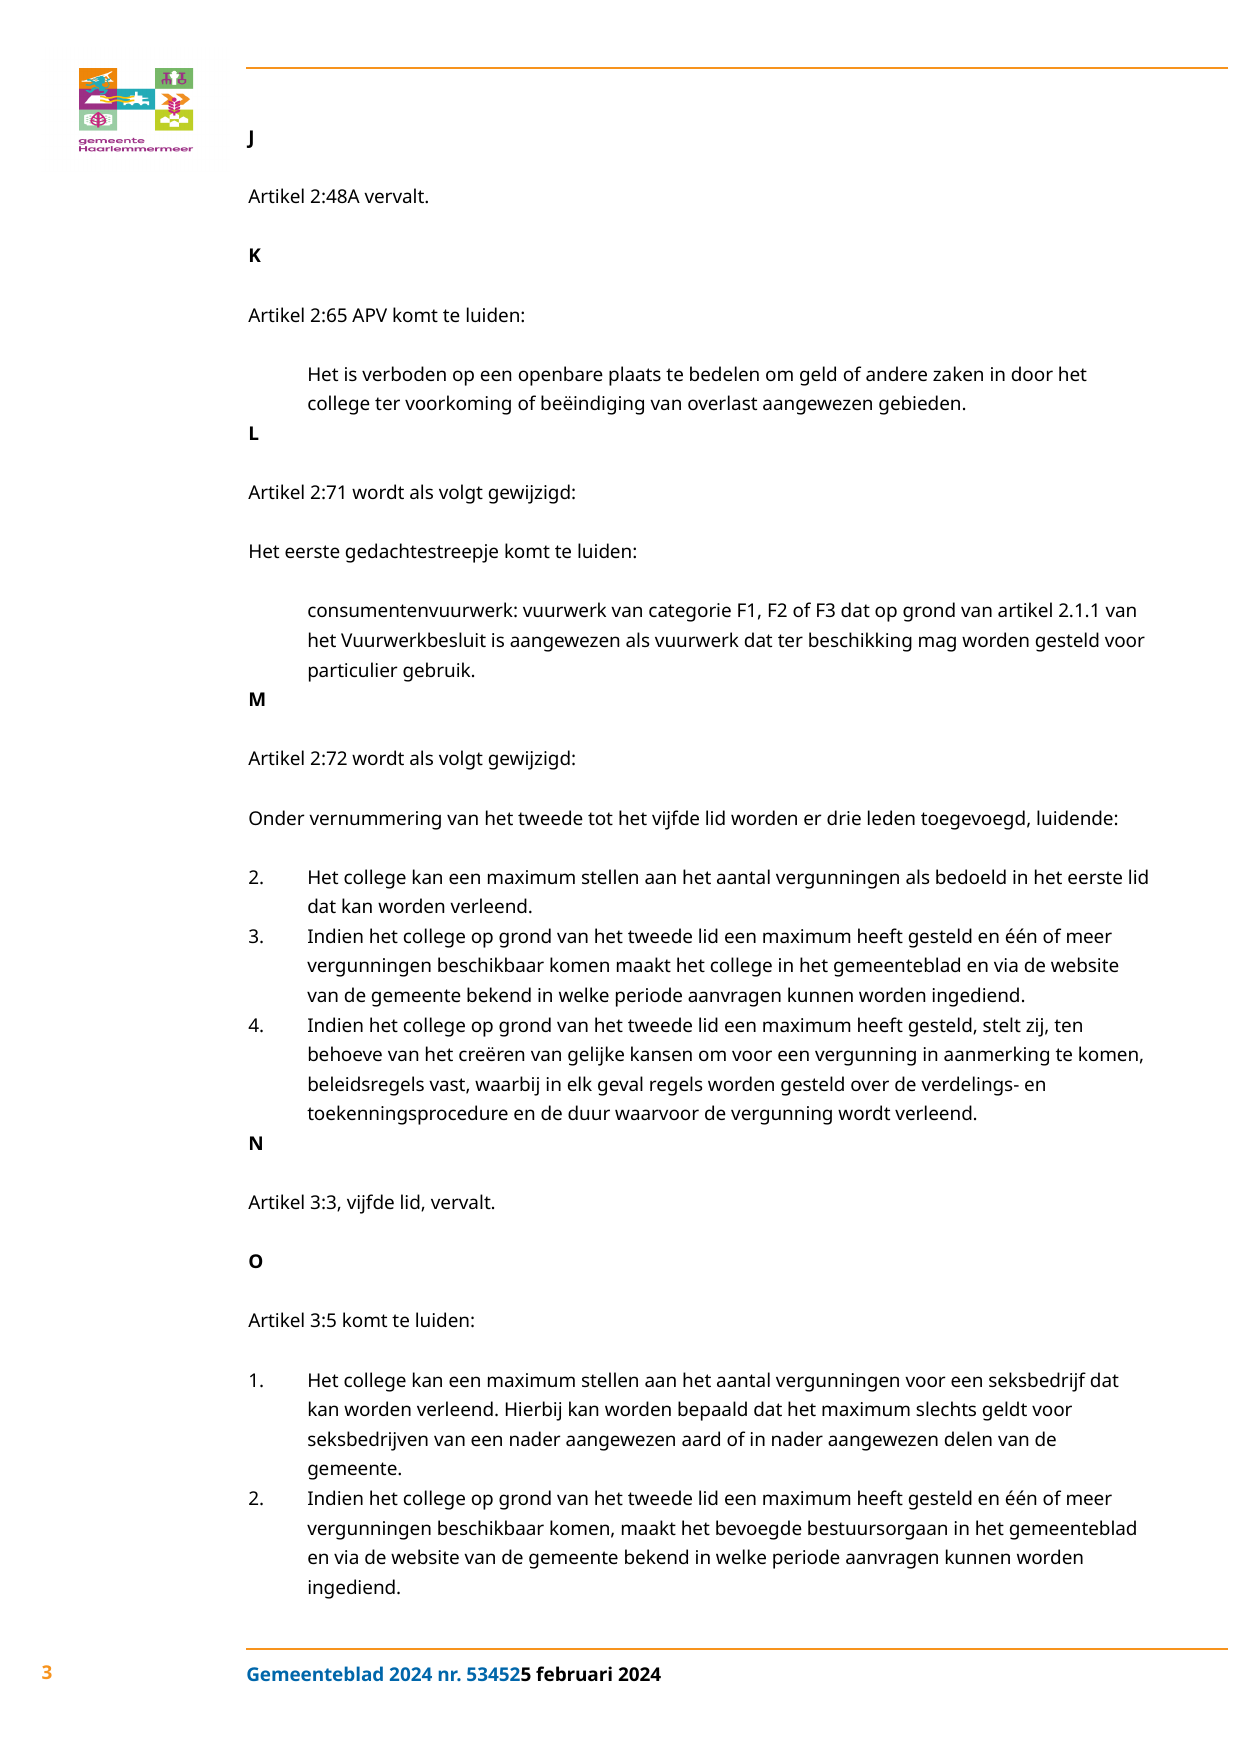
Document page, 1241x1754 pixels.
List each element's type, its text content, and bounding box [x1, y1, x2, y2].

list Het college kan een maximum stellen aan het aantal vergunningen als bedoeld in het eerste lid dat kan worden verleend. [248, 864, 1152, 919]
text Artikel 3:3, vijfde lid, vervalt. [248, 1189, 1152, 1215]
text Artikel 2:71 wordt als volgt gewijzigd: [248, 479, 1152, 505]
text K [248, 243, 1152, 268]
text M [248, 686, 1152, 712]
text Artikel 2:65 APV komt te luiden: [248, 302, 1152, 328]
list Indien het college op grond van het tweede lid een maximum heeft gesteld en één of meer vergunningen beschikbaar komen, maakt het bevoegde bestuursorgaan in het gemeenteblad en via de website van de gemeente bekend in welke periode aanvragen kunnen worden ingediend. [248, 1485, 1152, 1600]
text N [248, 1130, 1152, 1156]
text Artikel 2:72 wordt als volgt gewijzigd: [248, 746, 1152, 771]
text Het eerste gedachtestreepje komt te luiden: [248, 538, 1152, 564]
text Artikel 2:48A vervalt. [248, 183, 1152, 209]
list consumentenvuurwerk: vuurwerk van categorie F1, F2 of F3 dat op grond van artikel 2.1.1 van het Vuurwerkbesluit is aangewezen als vuurwerk dat ter beschikking mag worden gesteld voor particulier gebruik. [248, 598, 1152, 683]
picture [41, 47, 231, 172]
list Indien het college op grond van het tweede lid een maximum heeft gesteld en één of meer vergunningen beschikbaar komen maakt het college in het gemeenteblad en via de website van de gemeente bekend in welke periode aanvragen kunnen worden ingediend. [248, 923, 1152, 1008]
list Indien het college op grond van het tweede lid een maximum heeft gesteld, stelt zij, ten behoeve van het creëren van gelijke kansen om voor een vergunning in aanmerking te komen, beleidsregels vast, waarbij in elk geval regels worden gesteld over de verdelings- en toekenningsprocedure en de duur waarvoor de vergunning wordt verleend. [248, 1012, 1152, 1126]
text J [248, 124, 1152, 150]
list Het college kan een maximum stellen aan het aantal vergunningen voor een seksbedrijf dat kan worden verleend. Hierbij kan worden bepaald dat het maximum slechts geldt voor seksbedrijven van een nader aangewezen aard of in nader aangewezen delen van de gemeente. [248, 1367, 1152, 1481]
text Artikel 3:5 komt te luiden: [248, 1308, 1152, 1333]
text O [248, 1248, 1152, 1274]
text L [248, 420, 1152, 446]
text Onder vernummering van het tweede tot het vijfde lid worden er drie leden toegevoegd, luidende: [248, 805, 1152, 831]
list Het is verboden op een openbare plaats te bedelen om geld of andere zaken in door het college ter voorkoming of beëindiging van overlast aangewezen gebieden. [248, 361, 1152, 416]
